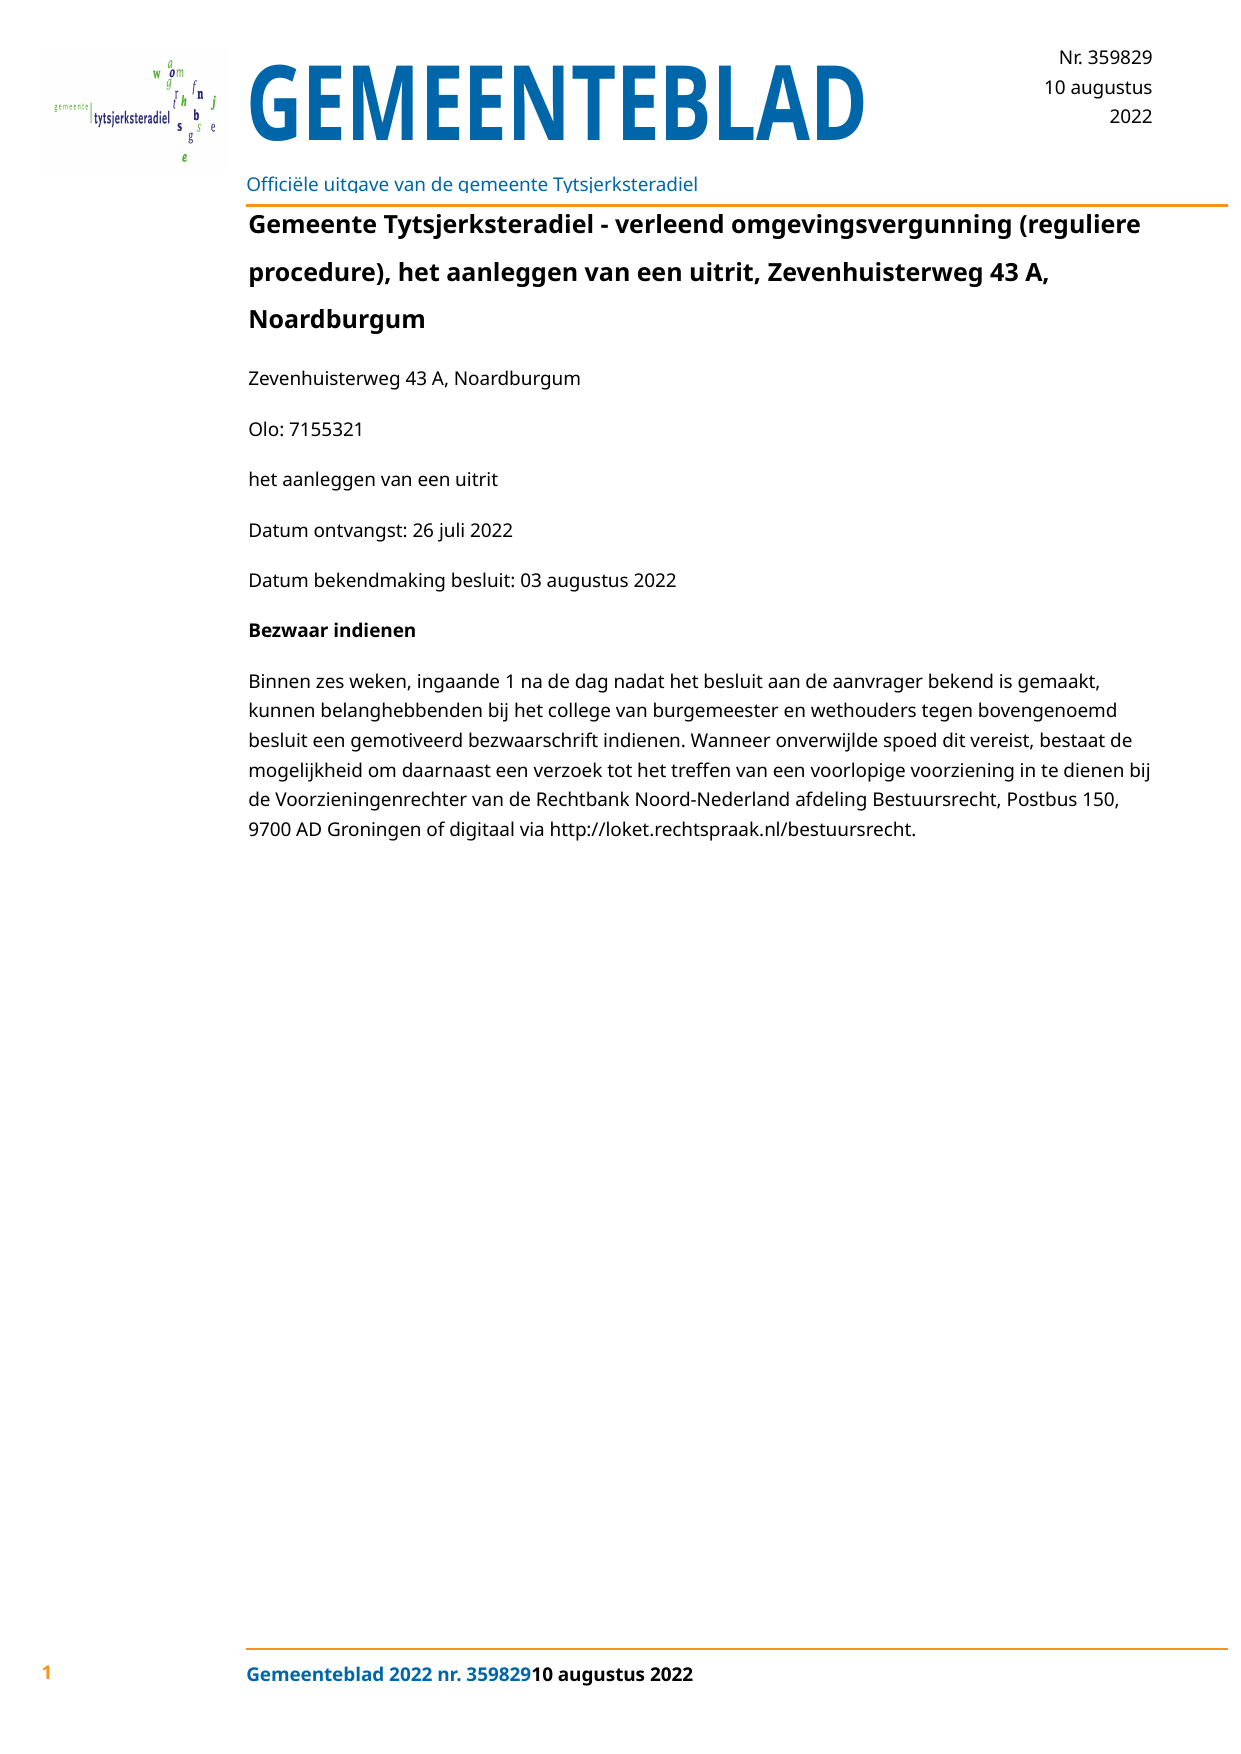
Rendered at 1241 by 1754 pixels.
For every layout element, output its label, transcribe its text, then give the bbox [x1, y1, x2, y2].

text Bezwaar indienen [248, 618, 1152, 643]
text Binnen zes weken, ingaande 1 na de dag nadat het besluit aan de aanvrager bekend is gemaakt, kunnen belanghebbenden bij het college van burgemeester en wethouders tegen bovengenoemd besluit een gemotiveerd bezwaarschrift indienen. Wanneer onverwijlde spoed dit vereist, bestaat de mogelijkheid om daarnaast een verzoek tot het treffen van een voorlopige voorziening in te dienen bij de Voorzieningenrechter van de Rechtbank Noord-Nederland afdeling Bestuursrecht, Postbus 150, 9700 AD Groningen of digitaal via http://loket.rechtspraak.nl/bestuursrecht. [248, 668, 1152, 842]
text het aanleggen van een uitrit [248, 466, 1152, 492]
text Datum ontvangst: 26 juli 2022 [248, 517, 1152, 542]
picture [41, 47, 231, 172]
text Gemeente Tytsjerksteradiel - verleend omgevingsvergunning (reguliere procedure), het aanleggen van een uitrit, Zevenhuisterweg 43 A, Noardburgum [248, 207, 1152, 336]
text Olo: 7155321 [248, 416, 1152, 442]
text Zevenhuisterweg 43 A, Noardburgum [248, 366, 1152, 391]
text Datum bekendmaking besluit: 03 augustus 2022 [248, 567, 1152, 593]
